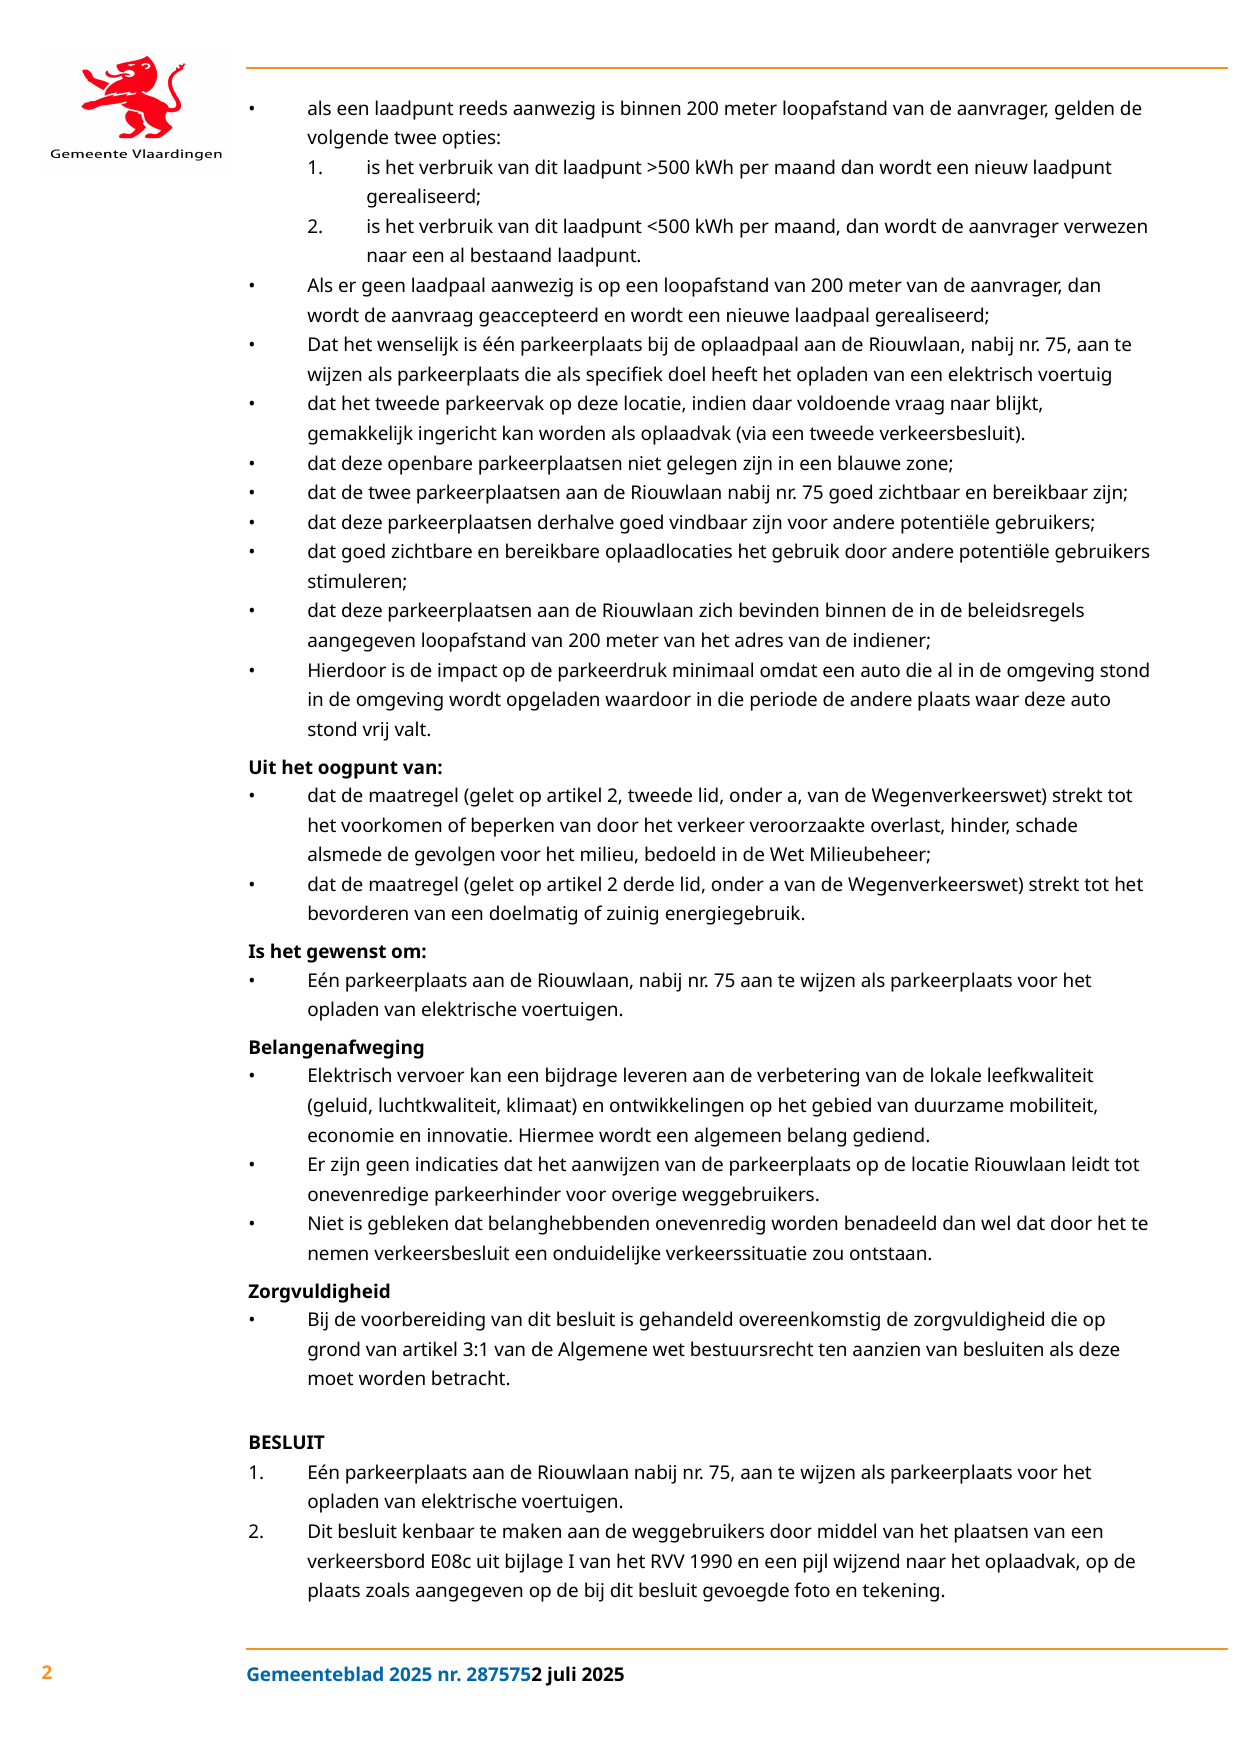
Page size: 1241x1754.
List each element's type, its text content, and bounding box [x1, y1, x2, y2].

list Als er geen laadpaal aanwezig is op een loopafstand van 200 meter van de aanvrager, dan wordt de aanvraag geaccepteerd en wordt een nieuwe laadpaal gerealiseerd; [248, 272, 1152, 328]
list dat de maatregel (gelet op artikel 2, tweede lid, onder a, van de Wegenverkeerswet) strekt tot het voorkomen of beperken van door het verkeer veroorzaakte overlast, hinder, schade alsmede de gevolgen voor het milieu, bedoeld in de Wet Milieubeheer; [248, 782, 1152, 867]
list Hierdoor is de impact op de parkeerdruk minimaal omdat een auto die al in de omgeving stond in de omgeving wordt opgeladen waardoor in die periode de andere plaats waar deze auto stond vrij valt. [248, 657, 1152, 742]
list dat goed zichtbare en bereikbare oplaadlocaties het gebruik door andere potentiӫle gebruikers stimuleren; [248, 538, 1152, 594]
picture [41, 47, 231, 172]
text Is het gewenst om: [248, 938, 1152, 964]
list Elektrisch vervoer kan een bijdrage leveren aan de verbetering van de lokale leefkwaliteit (geluid, luchtkwaliteit, klimaat) en ontwikkelingen op het gebied van duurzame mobiliteit, economie en innovatie. Hiermee wordt een algemeen belang gediend. [248, 1063, 1152, 1148]
text Zorgvuldigheid [248, 1278, 1152, 1304]
list dat het tweede parkeervak op deze locatie, indien daar voldoende vraag naar blijkt, gemakkelijk ingericht kan worden als oplaadvak (via een tweede verkeersbesluit). [248, 391, 1152, 446]
text BESLUIT [248, 1429, 1152, 1455]
list dat de twee parkeerplaatsen aan de Riouwlaan nabij nr. 75 goed zichtbaar en bereikbaar zijn; [248, 479, 1152, 505]
text Belangenafweging [248, 1034, 1152, 1060]
list is het verbruik van dit laadpunt <500 kWh per maand, dan wordt de aanvrager verwezen naar een al bestaand laadpunt. [307, 213, 1152, 268]
list dat de maatregel (gelet op artikel 2 derde lid, onder a van de Wegenverkeerswet) strekt tot het bevorderen van een doelmatig of zuinig energiegebruik. [248, 871, 1152, 926]
list Er zijn geen indicaties dat het aanwijzen van de parkeerplaats op de locatie Riouwlaan leidt tot onevenredige parkeerhinder voor overige weggebruikers. [248, 1151, 1152, 1207]
list dat deze parkeerplaatsen aan de Riouwlaan zich bevinden binnen de in de beleidsregels aangegeven loopafstand van 200 meter van het adres van de indiener; [248, 598, 1152, 653]
list als een laadpunt reeds aanwezig is binnen 200 meter loopafstand van de aanvrager, gelden de volgende twee opties: [248, 95, 1152, 150]
list Niet is gebleken dat belanghebbenden onevenredig worden benadeeld dan wel dat door het te nemen verkeersbesluit een onduidelijke verkeerssituatie zou ontstaan. [248, 1211, 1152, 1266]
list is het verbruik van dit laadpunt >500 kWh per maand dan wordt een nieuw laadpunt gerealiseerd; [307, 154, 1152, 209]
list Eén parkeerplaats aan de Riouwlaan, nabij nr. 75 aan te wijzen als parkeerplaats voor het opladen van elektrische voertuigen. [248, 967, 1152, 1022]
text Uit het oogpunt van: [248, 754, 1152, 780]
list dat deze openbare parkeerplaatsen niet gelegen zijn in een blauwe zone; [248, 450, 1152, 476]
list Eén parkeerplaats aan de Riouwlaan nabij nr. 75, aan te wijzen als parkeerplaats voor het opladen van elektrische voertuigen. [248, 1459, 1152, 1514]
list Bij de voorbereiding van dit besluit is gehandeld overeenkomstig de zorgvuldigheid die op grond van artikel 3:1 van de Algemene wet bestuursrecht ten aanzien van besluiten als deze moet worden betracht. [248, 1306, 1152, 1391]
list Dat het wenselijk is één parkeerplaats bij de oplaadpaal aan de Riouwlaan, nabij nr. 75, aan te wijzen als parkeerplaats die als specifiek doel heeft het opladen van een elektrisch voertuig [248, 331, 1152, 387]
list dat deze parkeerplaatsen derhalve goed vindbaar zijn voor andere potentiële gebruikers; [248, 509, 1152, 535]
list Dit besluit kenbaar te maken aan de weggebruikers door middel van het plaatsen van een verkeersbord E08c uit bijlage I van het RVV 1990 en een pijl wijzend naar het oplaadvak, op de plaats zoals aangegeven op de bij dit besluit gevoegde foto en tekening. [248, 1518, 1152, 1603]
